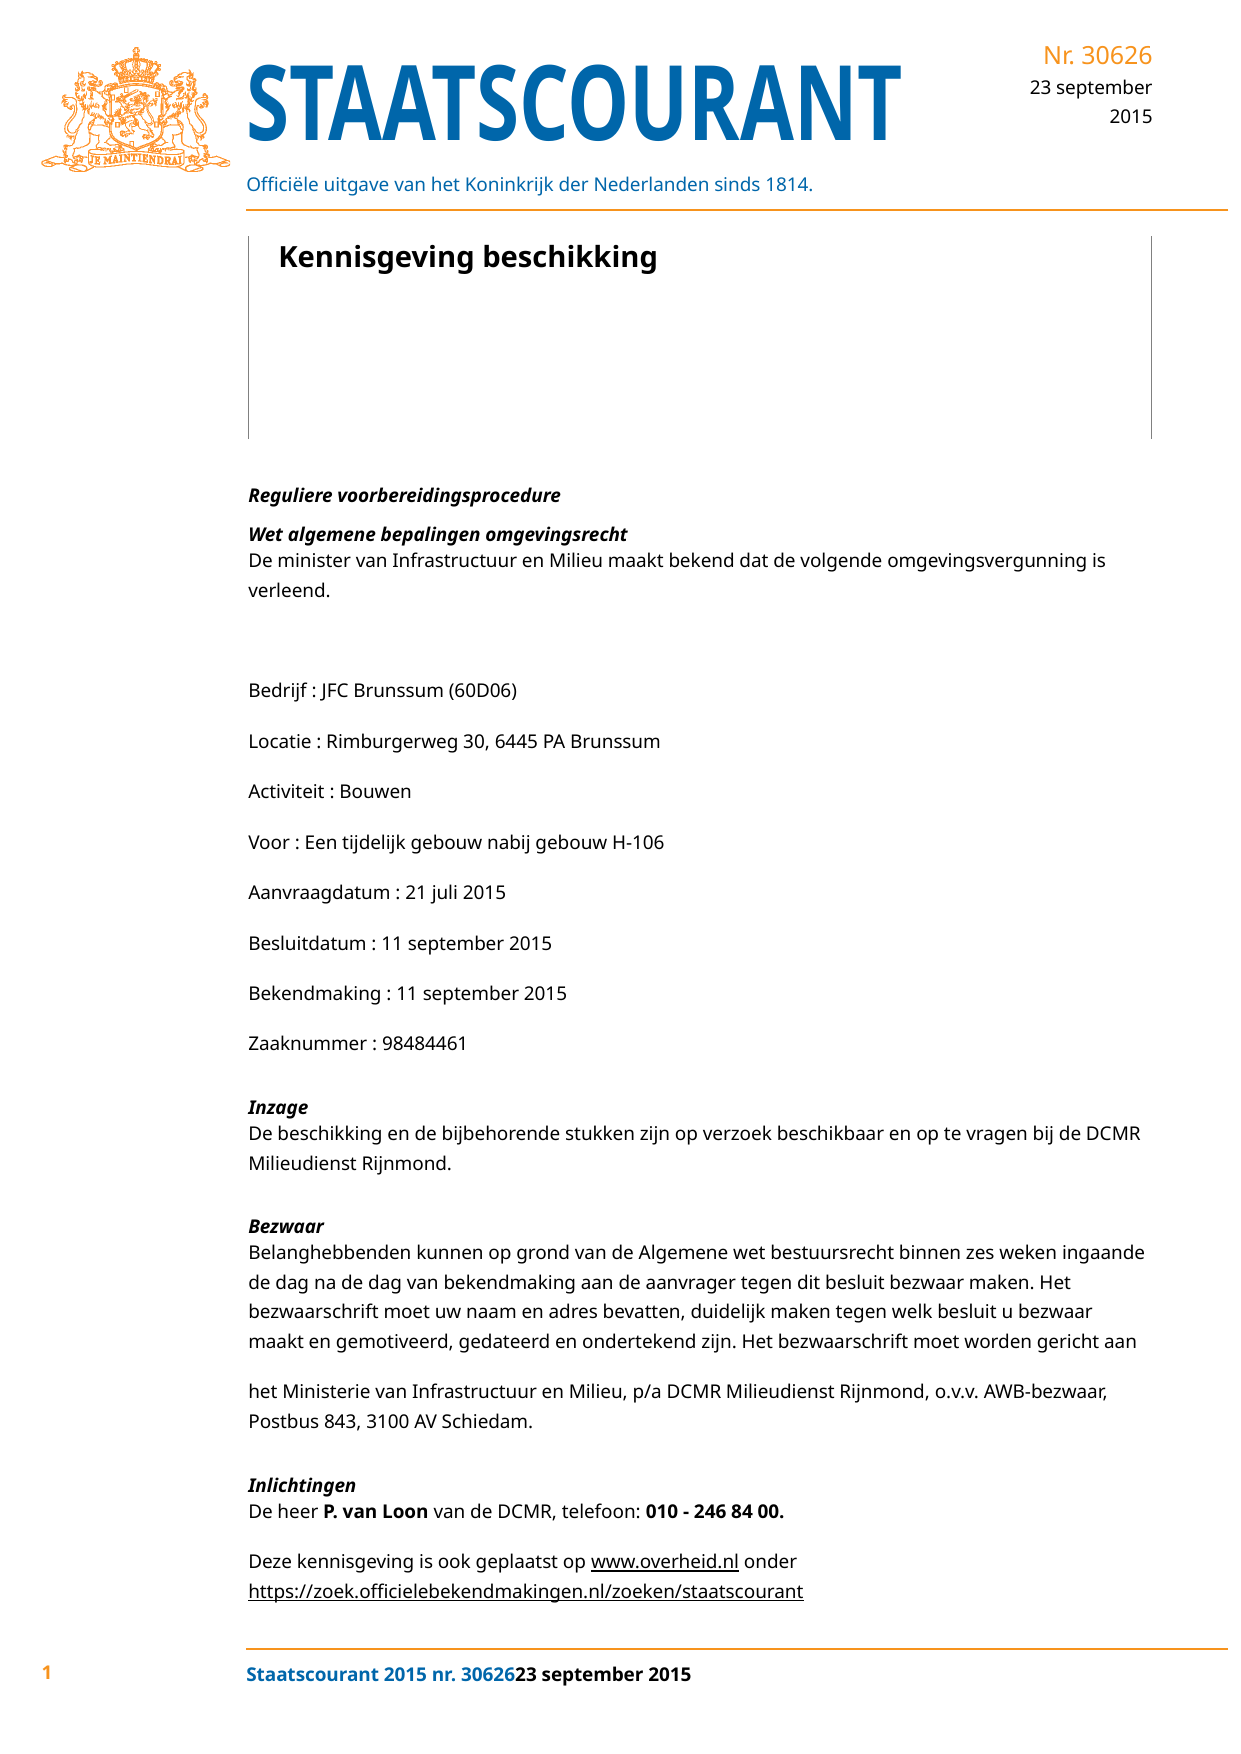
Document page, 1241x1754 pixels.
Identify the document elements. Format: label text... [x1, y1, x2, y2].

text De heer P. van Loon van de DCMR, telefoon: 010 - 246 84 00. [248, 1498, 1152, 1524]
text Zaaknummer : 98484461 [248, 1031, 1152, 1056]
picture [41, 47, 231, 172]
text Belanghebbenden kunnen op grond van de Algemene wet bestuursrecht binnen zes weken ingaande de dag na de dag van bekendmaking aan de aanvrager tegen dit besluit bezwaar maken. Het bezwaarschrift moet uw naam en adres bevatten, duidelijk maken tegen welk besluit u bezwaar maakt en gemotiveerd, gedateerd en ondertekend zijn. Het bezwaarschrift moet worden gericht aan [248, 1239, 1152, 1354]
text Bekendmaking : 11 september 2015 [248, 980, 1152, 1006]
picture [912, 236, 1090, 414]
text Locatie : Rimburgerweg 30, 6445 PA Brunssum [248, 728, 1152, 754]
text Bedrijf : JFC Brunssum (60D06) [248, 678, 1152, 703]
table_header [1090, 236, 1151, 413]
text Activiteit : Bouwen [248, 778, 1152, 804]
text Voor : Een tijdelijk gebouw nabij gebouw H-106 [248, 829, 1152, 854]
text De minister van Infrastructuur en Milieu maakt bekend dat de volgende omgevingsvergunning is verleend. [248, 547, 1152, 602]
text Inzage [248, 1094, 1152, 1120]
text De beschikking en de bijbehorende stukken zijn op verzoek beschikbaar en op te vragen bij de DCMR Milieudienst Rijnmond. [248, 1120, 1152, 1176]
table_header [850, 414, 1151, 439]
text Besluitdatum : 11 september 2015 [248, 930, 1152, 955]
table_header Kennisgeving beschikking [249, 236, 850, 439]
text het Ministerie van Infrastructuur en Milieu, p/a DCMR Milieudienst Rijnmond, o.v.v. AWB-bezwaar, Postbus 843, 3100 AV Schiedam. [248, 1379, 1152, 1434]
text Inlichtingen [248, 1472, 1152, 1498]
text Aanvraagdatum : 21 juli 2015 [248, 879, 1152, 905]
table_header [850, 236, 912, 413]
text Deze kennisgeving is ook geplaatst op www.overheid.nl onder https://zoek.officielebekendmakingen.nl/zoeken/staatscourant [248, 1548, 1152, 1604]
text Wet algemene bepalingen omgevingsrecht [248, 521, 1152, 547]
text Bezwaar [248, 1214, 1152, 1239]
text Reguliere voorbereidingsprocedure [248, 482, 1152, 508]
